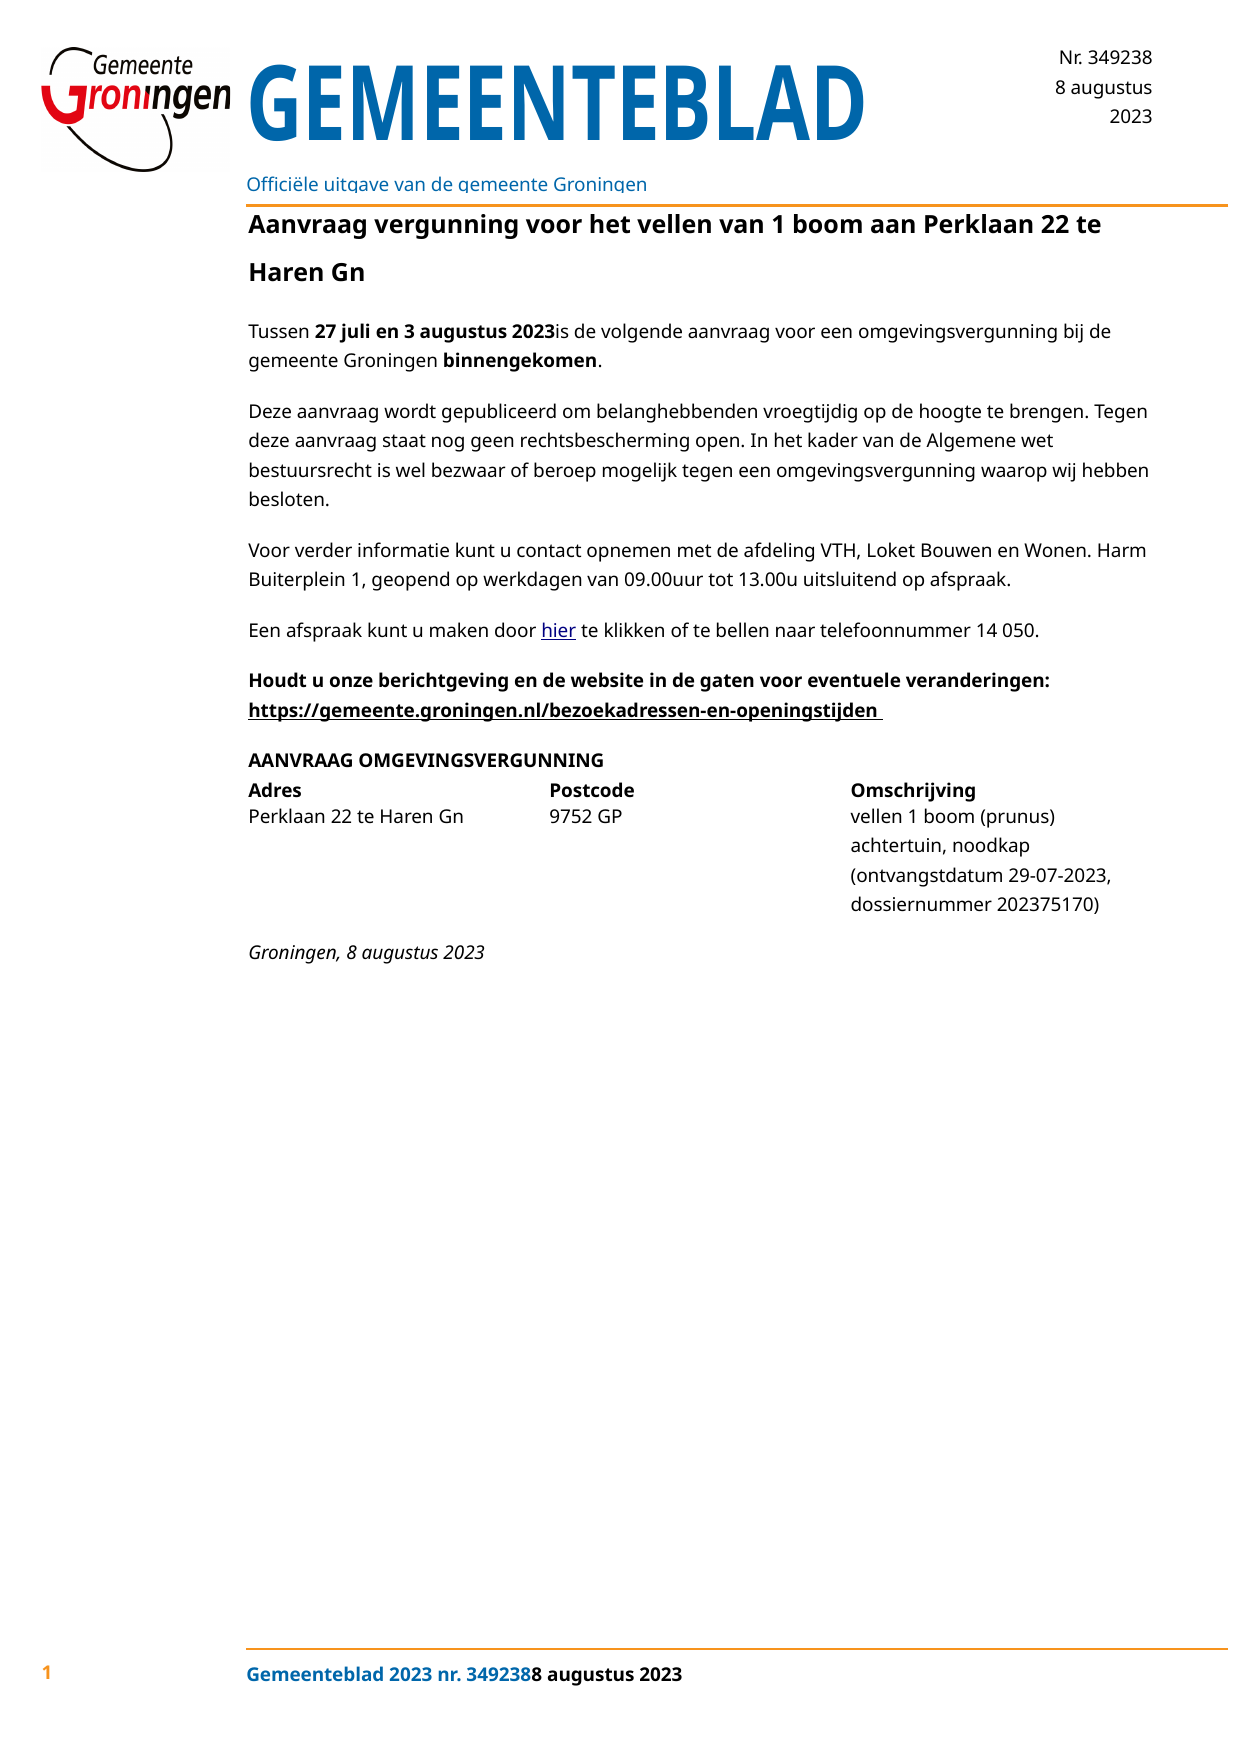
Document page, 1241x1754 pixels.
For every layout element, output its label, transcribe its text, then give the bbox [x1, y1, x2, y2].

table_header Adres [248, 777, 549, 803]
text Houdt u onze berichtgeving en de website in de gaten voor eventuele veranderingen: https://gemeente.groningen.nl/bezoekadressen-en-openingstijden [248, 667, 1152, 723]
table_header Omschrijving [850, 777, 1152, 803]
text Een afspraak kunt u maken door hier te klikken of te bellen naar telefoonnummer 14 050. [248, 617, 1152, 643]
text Deze aanvraag wordt gepubliceerd om belanghebbenden vroegtijdig op de hoogte te brengen. Tegen deze aanvraag staat nog geen rechtsbescherming open. In het kader van de Algemene wet bestuursrecht is wel bezwaar of beroep mogelijk tegen een omgevingsvergunning waarop wij hebben besloten. [248, 398, 1152, 512]
text Tussen 27 juli en 3 augustus 2023is de volgende aanvraag voor een omgevingsvergunning bij de gemeente Groningen binnengekomen. [248, 318, 1152, 373]
table_cell Perklaan 22 te Haren Gn [248, 803, 549, 917]
table_cell vellen 1 boom (prunus) achtertuin, noodkap (ontvangstdatum 29-07-2023, dossiernummer 202375170) [850, 803, 1152, 917]
table_cell 9752 GP [549, 803, 850, 917]
text Aanvraag vergunning voor het vellen van 1 boom aan Perklaan 22 te Haren Gn [248, 207, 1152, 288]
text AANVRAAG OMGEVINGSVERGUNNING [248, 747, 1152, 773]
text Groningen, 8 augustus 2023 [248, 939, 1152, 964]
picture [41, 47, 231, 172]
table_header Postcode [549, 777, 850, 803]
text Voor verder informatie kunt u contact opnemen met de afdeling VTH, Loket Bouwen en Wonen. Harm Buiterplein 1, geopend op werkdagen van 09.00uur tot 13.00u uitsluitend op afspraak. [248, 537, 1152, 592]
